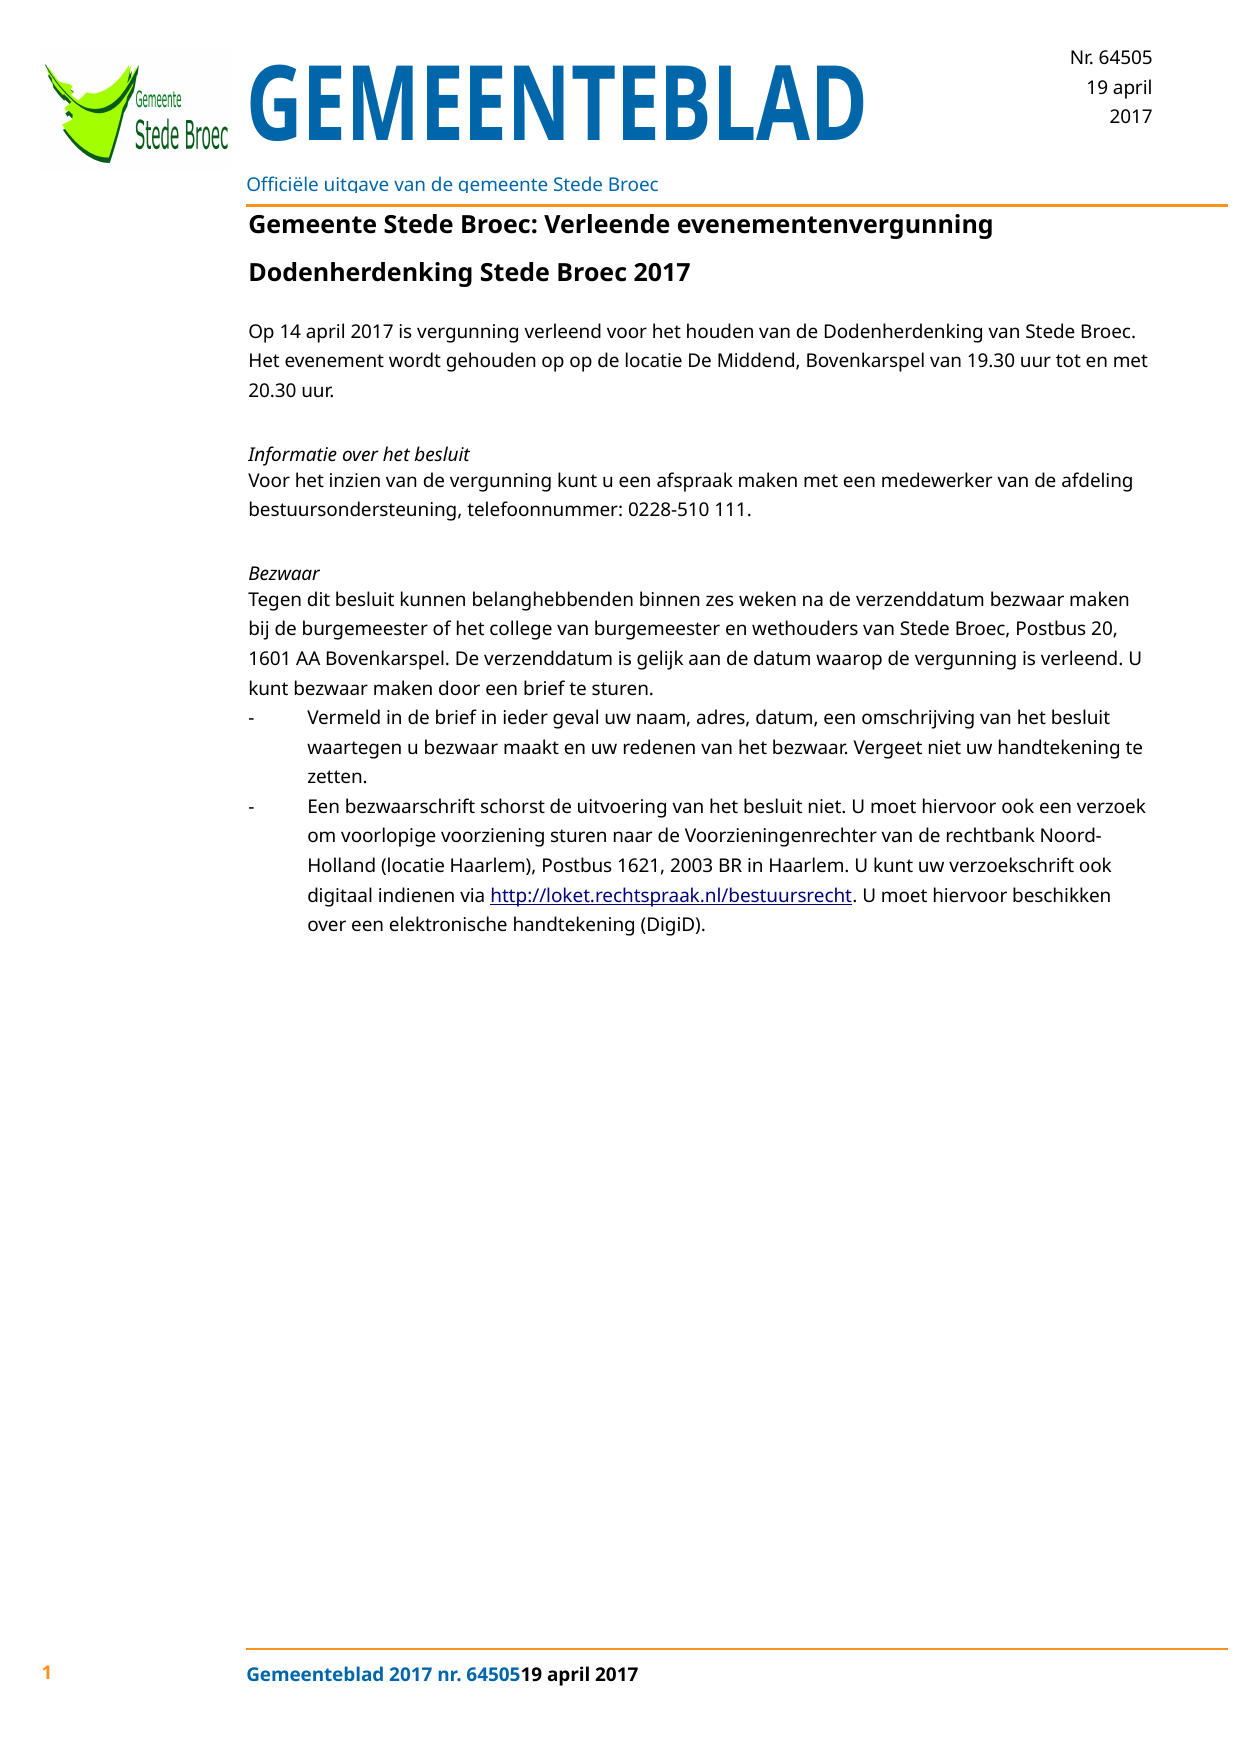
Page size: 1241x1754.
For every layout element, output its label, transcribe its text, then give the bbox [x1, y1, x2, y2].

text Bezwaar [248, 560, 1152, 586]
list Vermeld in de brief in ieder geval uw naam, adres, datum, een omschrijving van het besluit waartegen u bezwaar maakt en uw redenen van het bezwaar. Vergeet niet uw handtekening te zetten. [248, 704, 1152, 789]
list Een bezwaarschrift schorst de uitvoering van het besluit niet. U moet hiervoor ook een verzoek om voorlopige voorziening sturen naar de Voorzieningenrechter van de rechtbank Noord-Holland (locatie Haarlem), Postbus 1621, 2003 BR in Haarlem. U kunt uw verzoekschrift ook digitaal indienen via http://loket.rechtspraak.nl/bestuursrecht. U moet hiervoor beschikken over een elektronische handtekening (DigiD). [248, 793, 1152, 937]
text Op 14 april 2017 is vergunning verleend voor het houden van de Dodenherdenking van Stede Broec. Het evenement wordt gehouden op op de locatie De Middend, Bovenkarspel van 19.30 uur tot en met 20.30 uur. [248, 318, 1152, 403]
text Informatie over het besluit [248, 441, 1152, 467]
picture [41, 47, 231, 172]
text Voor het inzien van de vergunning kunt u een afspraak maken met een medewerker van de afdeling bestuursondersteuning, telefoonnummer: 0228-510 111. [248, 467, 1152, 522]
text Gemeente Stede Broec: Verleende evenementenvergunning Dodenherdenking Stede Broec 2017 [248, 207, 1152, 288]
text Tegen dit besluit kunnen belanghebbenden binnen zes weken na de verzenddatum bezwaar maken bij de burgemeester of het college van burgemeester en wethouders van Stede Broec, Postbus 20, 1601 AA Bovenkarspel. De verzenddatum is gelijk aan de datum waarop de vergunning is verleend. U kunt bezwaar maken door een brief te sturen. [248, 586, 1152, 701]
